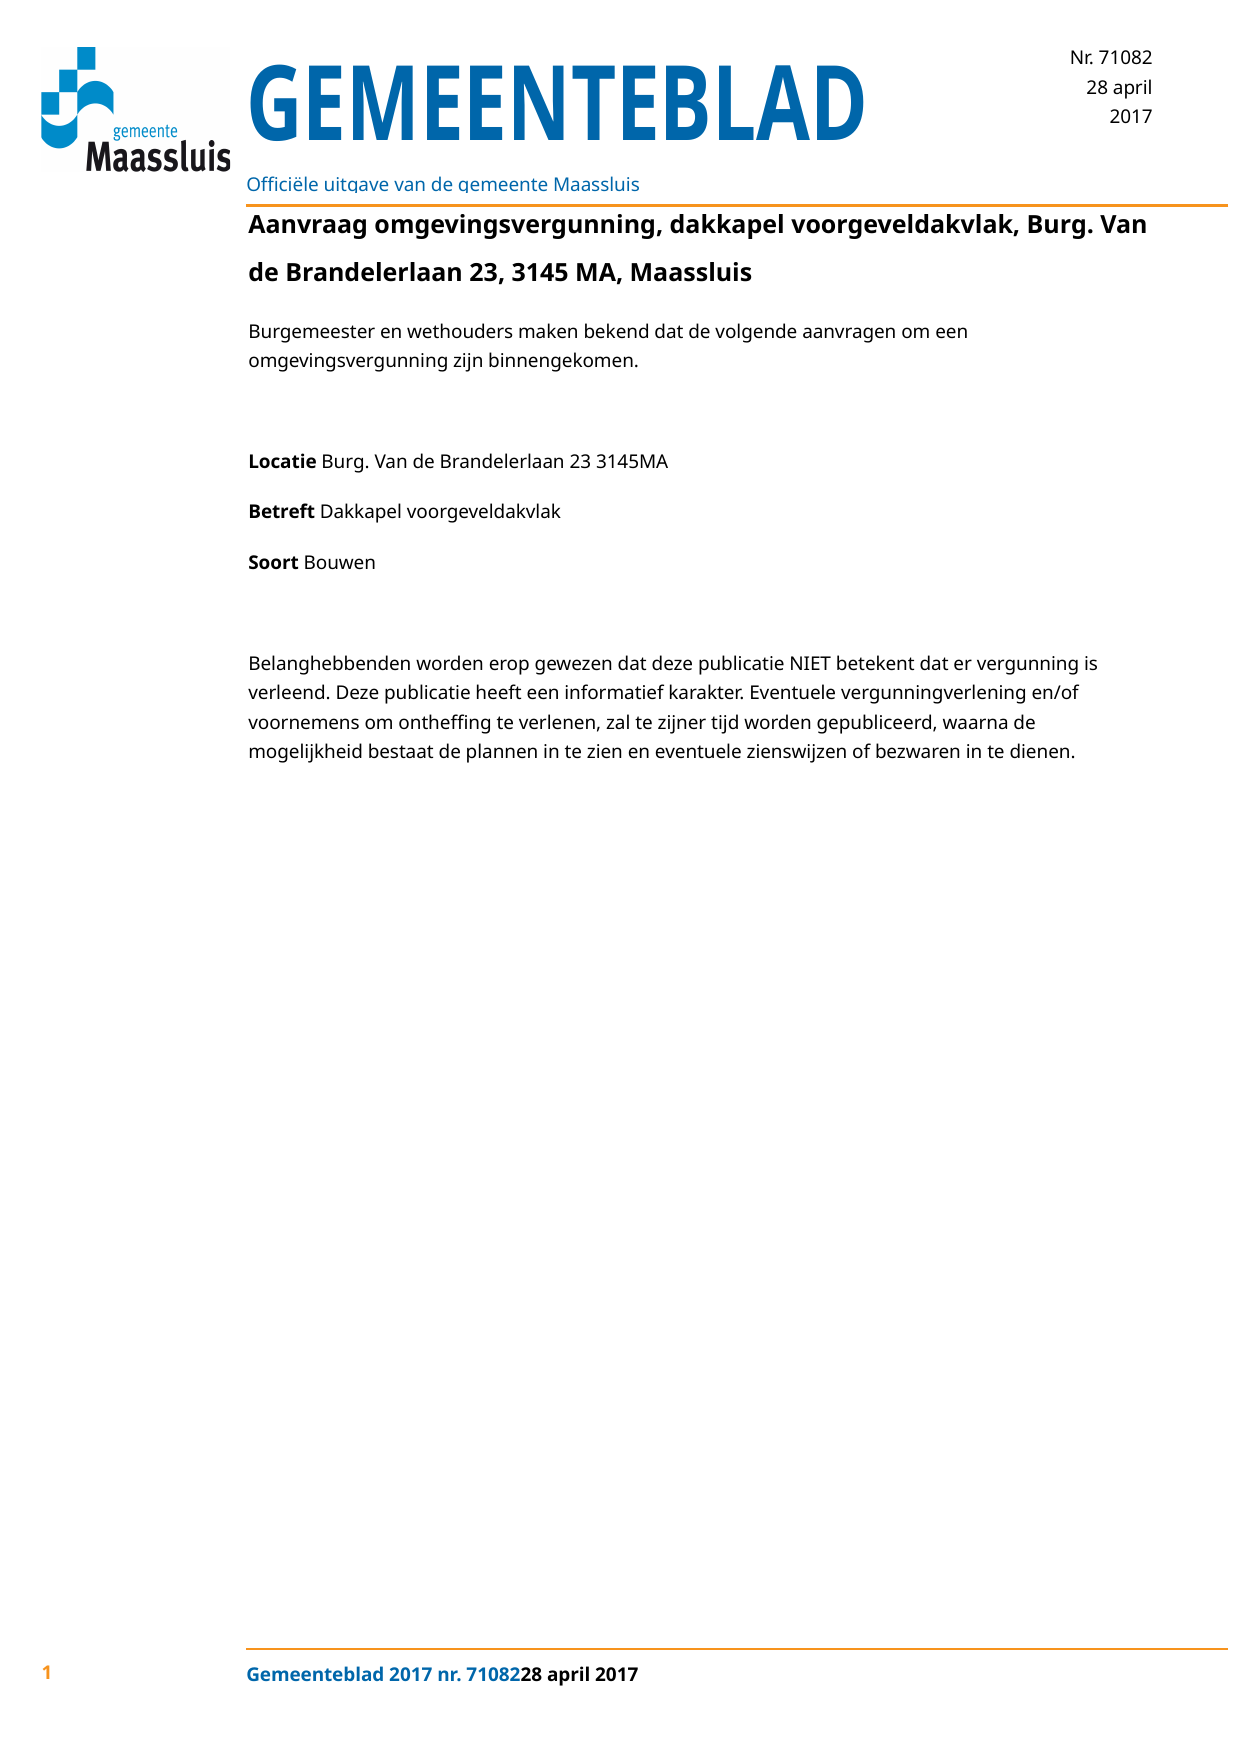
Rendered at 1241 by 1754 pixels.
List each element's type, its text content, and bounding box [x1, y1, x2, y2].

text Soort Bouwen [248, 549, 1152, 575]
text Burgemeester en wethouders maken bekend dat de volgende aanvragen om een omgevingsvergunning zijn binnengekomen. [248, 318, 1152, 373]
picture [41, 47, 77, 92]
text Aanvraag omgevingsvergunning, dakkapel voorgeveldakvlak, Burg. Van de Brandelerlaan 23, 3145 MA, Maassluis [248, 207, 1152, 288]
picture [41, 47, 231, 172]
text Locatie Burg. Van de Brandelerlaan 23 3145MA [248, 448, 1152, 474]
text Belanghebbenden worden erop gewezen dat deze publicatie NIET betekent dat er vergunning is verleend. Deze publicatie heeft een informatief karakter. Eventuele vergunningverlening en/of voornemens om ontheffing te verlenen, zal te zijner tijd worden gepubliceerd, waarna de mogelijkheid bestaat de plannen in te zien en eventuele zienswijzen of bezwaren in te dienen. [248, 650, 1152, 764]
text Betreft Dakkapel voorgeveldakvlak [248, 499, 1152, 524]
